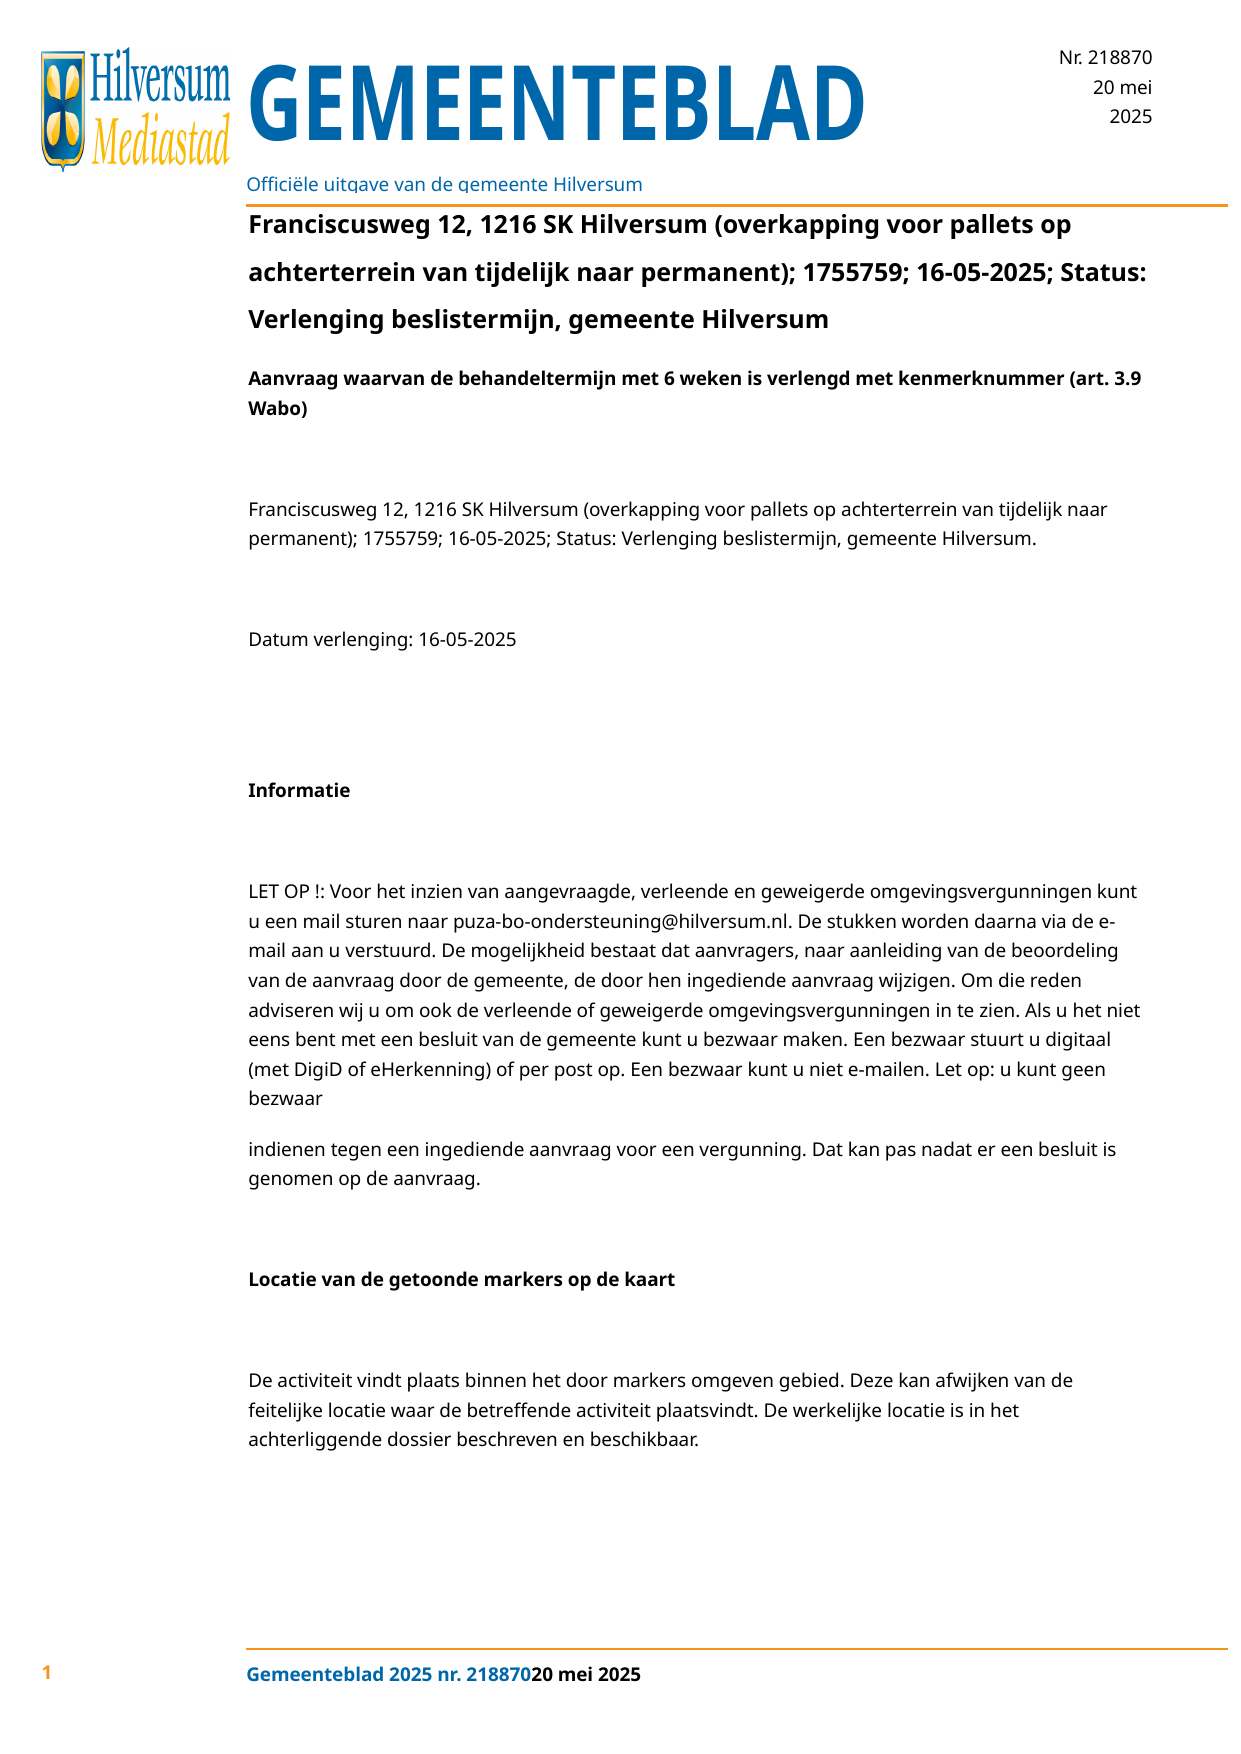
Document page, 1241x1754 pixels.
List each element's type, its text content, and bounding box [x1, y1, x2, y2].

text De activiteit vindt plaats binnen het door markers omgeven gebied. Deze kan afwijken van de feitelijke locatie waar de betreffende activiteit plaatsvindt. De werkelijke locatie is in het achterliggende dossier beschreven en beschikbaar. [248, 1367, 1152, 1452]
text Datum verlenging: 16-05-2025 [248, 626, 1152, 652]
picture [41, 47, 231, 172]
text LET OP !: Voor het inzien van aangevraagde, verleende en geweigerde omgevingsvergunningen kunt u een mail sturen naar puza-bo-ondersteuning@hilversum.nl. De stukken worden daarna via de e-mail aan u verstuurd. De mogelijkheid bestaat dat aanvragers, naar aanleiding van de beoordeling van de aanvraag door de gemeente, de door hen ingediende aanvraag wijzigen. Om die reden adviseren wij u om ook de verleende of geweigerde omgevingsvergunningen in te zien. Als u het niet eens bent met een besluit van de gemeente kunt u bezwaar maken. Een bezwaar stuurt u digitaal (met DigiD of eHerkenning) of per post op. Een bezwaar kunt u niet e-mailen. Let op: u kunt geen bezwaar [248, 878, 1152, 1111]
text Locatie van de getoonde markers op de kaart [248, 1266, 1152, 1292]
text Aanvraag waarvan de behandeltermijn met 6 weken is verlengd met kenmerknummer (art. 3.9 Wabo) [248, 366, 1152, 421]
text Franciscusweg 12, 1216 SK Hilversum (overkapping voor pallets op achterterrein van tijdelijk naar permanent); 1755759; 16-05-2025; Status: Verlenging beslistermijn, gemeente Hilversum [248, 207, 1152, 336]
text Franciscusweg 12, 1216 SK Hilversum (overkapping voor pallets op achterterrein van tijdelijk naar permanent); 1755759; 16-05-2025; Status: Verlenging beslistermijn, gemeente Hilversum. [248, 496, 1152, 551]
text indienen tegen een ingediende aanvraag voor een vergunning. Dat kan pas nadat er een besluit is genomen op de aanvraag. [248, 1136, 1152, 1191]
text Informatie [248, 778, 1152, 803]
